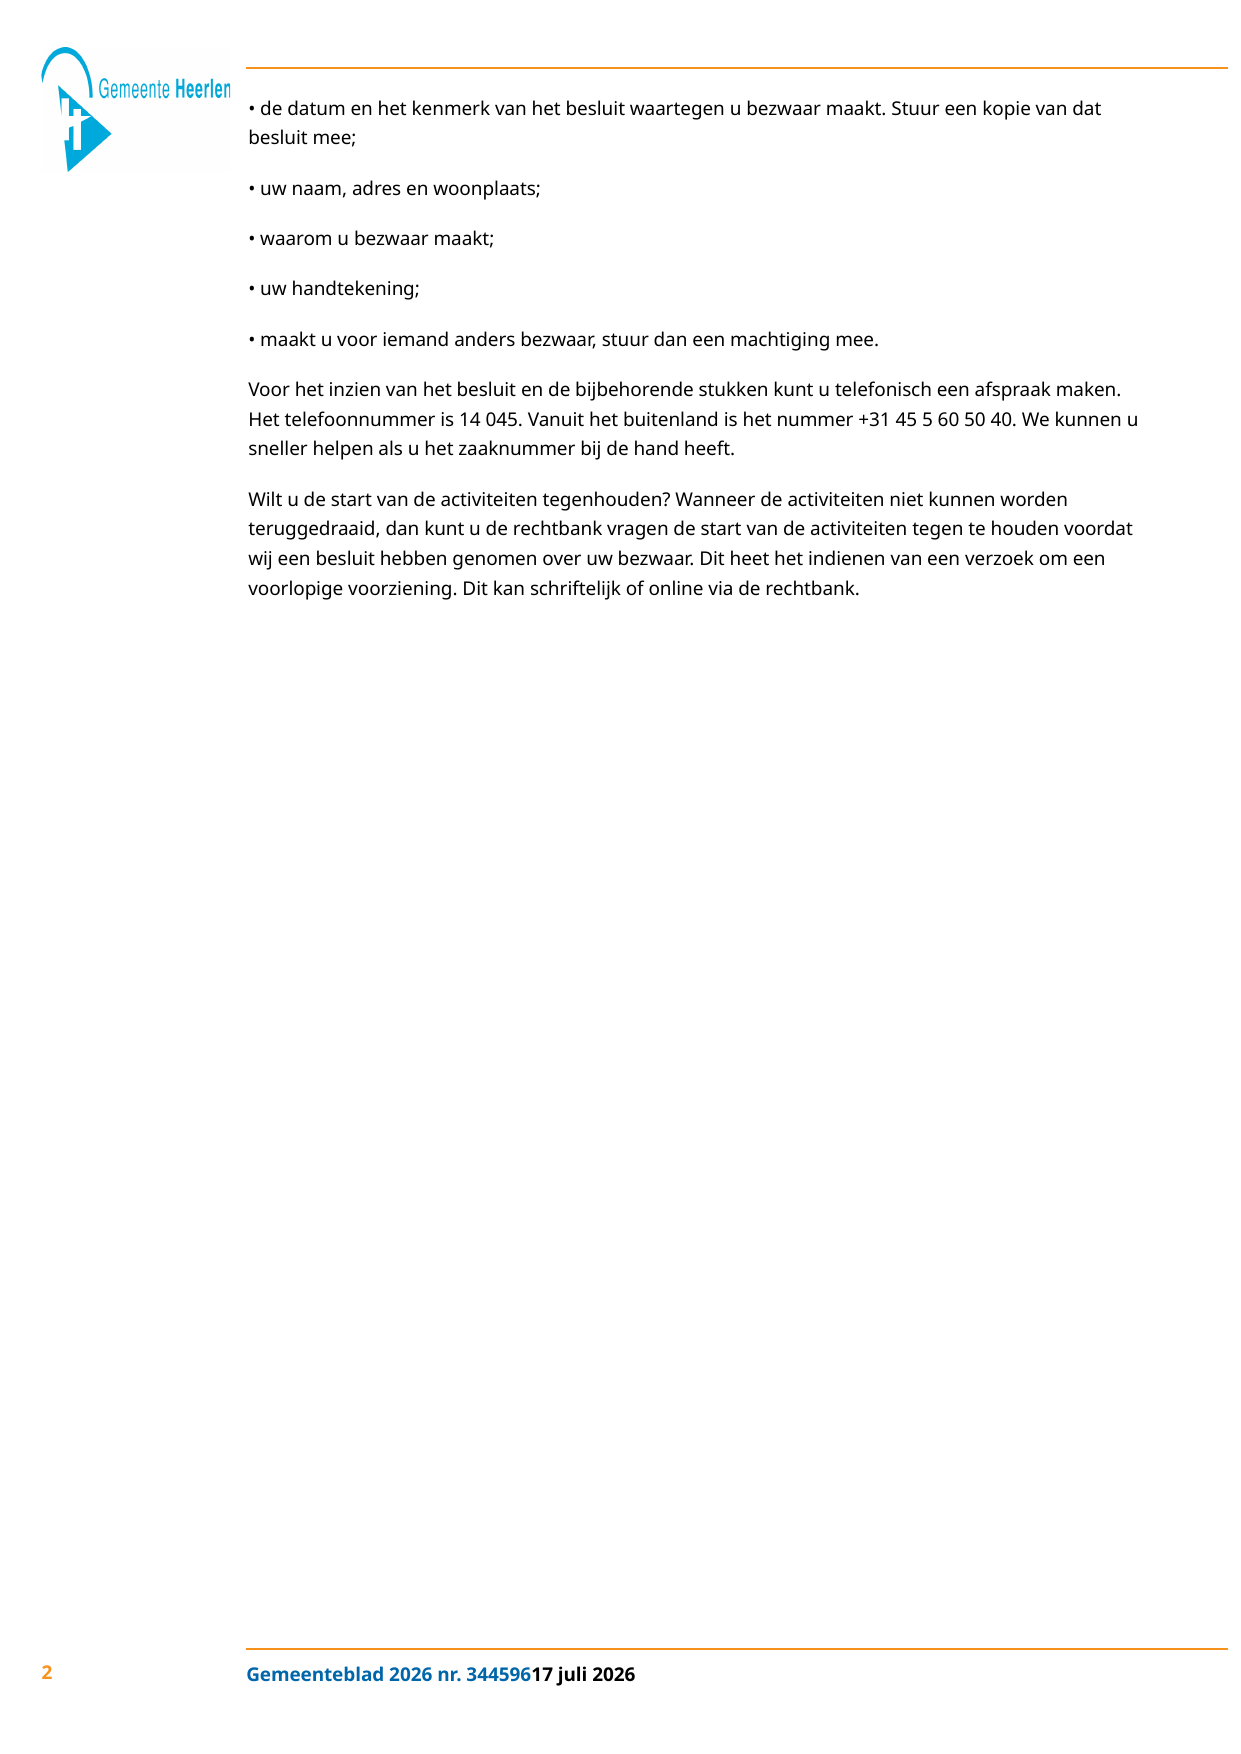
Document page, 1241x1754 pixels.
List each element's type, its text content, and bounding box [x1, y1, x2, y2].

text • maakt u voor iemand anders bezwaar, stuur dan een machtiging mee. [248, 326, 1152, 352]
text • uw naam, adres en woonplaats; [248, 175, 1152, 201]
text • waarom u bezwaar maakt; [248, 225, 1152, 251]
text • de datum en het kenmerk van het besluit waartegen u bezwaar maakt. Stuur een kopie van dat besluit mee; [248, 95, 1152, 150]
picture [41, 47, 231, 172]
picture [41, 47, 59, 70]
text Wilt u de start van de activiteiten tegenhouden? Wanneer de activiteiten niet kunnen worden teruggedraaid, dan kunt u de rechtbank vragen de start van de activiteiten tegen te houden voordat wij een besluit hebben genomen over uw bezwaar. Dit heet het indienen van een verzoek om een voorlopige voorziening. Dit kan schriftelijk of online via de rechtbank. [248, 486, 1152, 601]
text Voor het inzien van het besluit en de bijbehorende stukken kunt u telefonisch een afspraak maken. Het telefoonnummer is 14 045. Vanuit het buitenland is het nummer +31 45 5 60 50 40. We kunnen u sneller helpen als u het zaaknummer bij de hand heeft. [248, 376, 1152, 461]
text • uw handtekening; [248, 276, 1152, 301]
